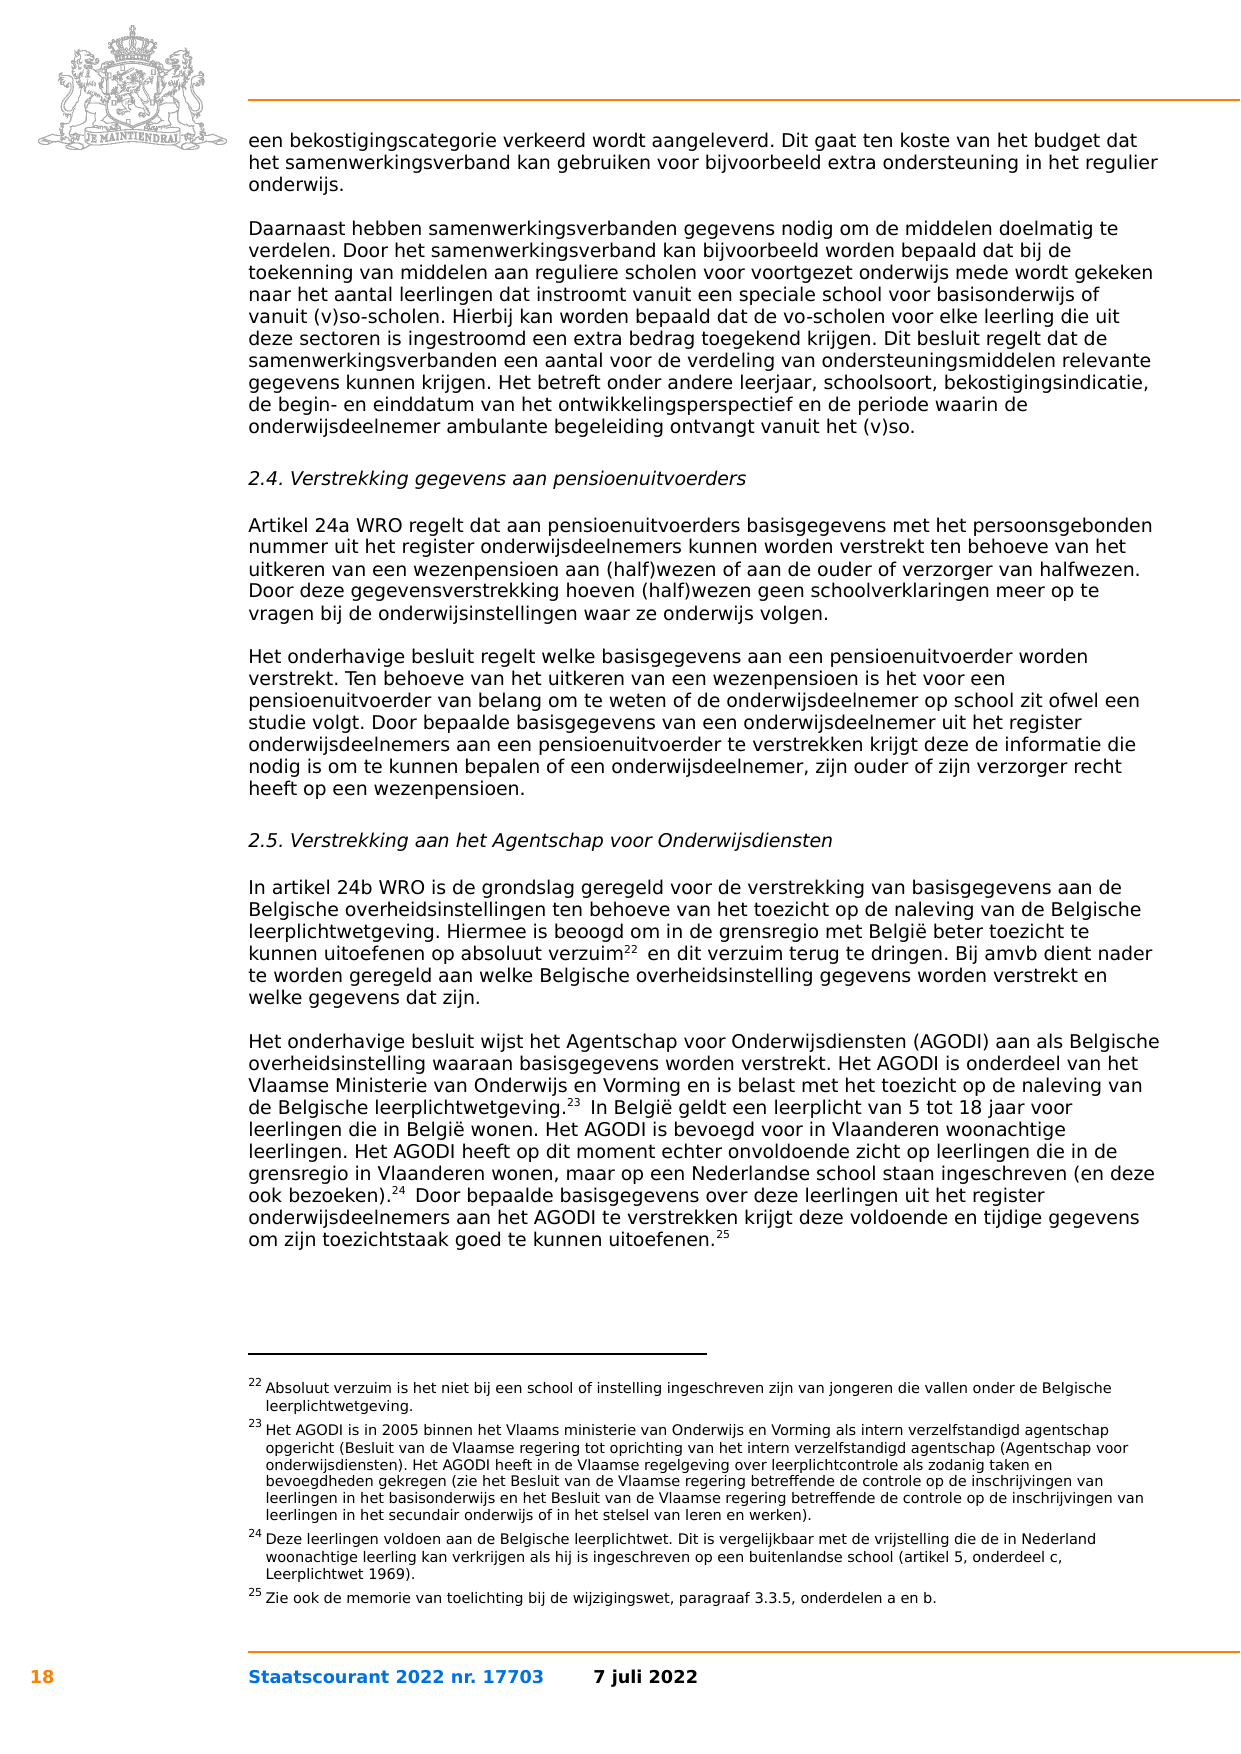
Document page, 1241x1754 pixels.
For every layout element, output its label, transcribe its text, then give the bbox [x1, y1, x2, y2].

text Artikel 24a WRO regelt dat aan pensioenuitvoerders basisgegevens met het persoonsgebonden nummer uit het register onderwijsdeelnemers kunnen worden verstrekt ten behoeve van het uitkeren van een wezenpensioen aan (half)wezen of aan de ouder of verzorger van halfwezen. Door deze gegevensverstrekking hoeven (half)wezen geen schoolverklaringen meer op te vragen bij de onderwijsinstellingen waar ze onderwijs volgen. [248, 514, 1163, 624]
text Het AGODI is in 2005 binnen het Vlaams ministerie van Onderwijs en Vorming als intern verzelfstandigd agentschap opgericht (Besluit van de Vlaamse regering tot oprichting van het intern verzelfstandigd agentschap (Agentschap voor onderwijsdiensten). Het AGODI heeft in de Vlaamse regelgeving over leerplichtcontrole als zodanig taken en bevoegdheden gekregen (zie het Besluit van de Vlaamse regering betreffende de controle op de inschrijvingen van leerlingen in het basisonderwijs en het Besluit van de Vlaamse regering betreffende de controle op de inschrijvingen van leerlingen in het secundair onderwijs of in het stelsel van leren en werken). [248, 1418, 1163, 1524]
text Zie ook de memorie van toelichting bij de wijzigingswet, paragraaf 3.3.5, onderdelen a en b. [248, 1586, 1163, 1608]
subtitle 2.4. Verstrekking gegevens aan pensioenuitvoerders [248, 467, 1163, 489]
picture [38, 25, 227, 150]
subtitle 2.5. Verstrekking aan het Agentschap voor Onderwijsdiensten [248, 830, 1163, 852]
text In artikel 24b WRO is de grondslag geregeld voor de verstrekking van basisgegevens aan de Belgische overheidsinstellingen ten behoeve van het toezicht op de naleving van de Belgische leerplichtwetgeving. Hiermee is beoogd om in de grensregio met België beter toezicht te kunnen uitoefenen op absoluut verzuim en dit verzuim terug te dringen. Bij amvb dient nader te worden geregeld aan welke Belgische overheidsinstelling gegevens worden verstrekt en welke gegevens dat zijn. [248, 877, 1163, 1009]
text Deze leerlingen voldoen aan de Belgische leerplichtwet. Dit is vergelijkbaar met de vrijstelling die de in Nederland woonachtige leerling kan verkrijgen als hij is ingeschreven op een buitenlandse school (artikel 5, onderdeel c, Leerplichtwet 1969). [248, 1527, 1163, 1583]
text Het onderhavige besluit wijst het Agentschap voor Onderwijsdiensten (AGODI) aan als Belgische overheidsinstelling waaraan basisgegevens worden verstrekt. Het AGODI is onderdeel van het Vlaamse Ministerie van Onderwijs en Vorming en is belast met het toezicht op de naleving van de Belgische leerplichtwetgeving. In België geldt een leerplicht van 5 tot 18 jaar voor leerlingen die in België wonen. Het AGODI is bevoegd voor in Vlaanderen woonachtige leerlingen. Het AGODI heeft op dit moment echter onvoldoende zicht op leerlingen die in de grensregio in Vlaanderen wonen, maar op een Nederlandse school staan ingeschreven (en deze ook bezoeken). Door bepaalde basisgegevens over deze leerlingen uit het register onderwijsdeelnemers aan het AGODI te verstrekken krijgt deze voldoende en tijdige gegevens om zijn toezichtstaak goed te kunnen uitoefenen. [248, 1031, 1163, 1251]
text Absoluut verzuim is het niet bij een school of instelling ingeschreven zijn van jongeren die vallen onder de Belgische leerplichtwetgeving. [248, 1376, 1163, 1415]
text een bekostigingscategorie verkeerd wordt aangeleverd. Dit gaat ten koste van het budget dat het samenwerkingsverband kan gebruiken voor bijvoorbeeld extra ondersteuning in het regulier onderwijs. [248, 130, 1163, 196]
text Daarnaast hebben samenwerkingsverbanden gegevens nodig om de middelen doelmatig te verdelen. Door het samenwerkingsverband kan bijvoorbeeld worden bepaald dat bij de toekenning van middelen aan reguliere scholen voor voortgezet onderwijs mede wordt gekeken naar het aantal leerlingen dat instroomt vanuit een speciale school voor basisonderwijs of vanuit (v)so-scholen. Hierbij kan worden bepaald dat de vo-scholen voor elke leerling die uit deze sectoren is ingestroomd een extra bedrag toegekend krijgen. Dit besluit regelt dat de samenwerkingsverbanden een aantal voor de verdeling van ondersteuningsmiddelen relevante gegevens kunnen krijgen. Het betreft onder andere leerjaar, schoolsoort, bekostigingsindicatie, de begin- en einddatum van het ontwikkelingsperspectief en de periode waarin de onderwijsdeelnemer ambulante begeleiding ontvangt vanuit het (v)so. [248, 218, 1163, 437]
text Het onderhavige besluit regelt welke basisgegevens aan een pensioenuitvoerder worden verstrekt. Ten behoeve van het uitkeren van een wezenpensioen is het voor een pensioenuitvoerder van belang om te weten of de onderwijsdeelnemer op school zit ofwel een studie volgt. Door bepaalde basisgegevens van een onderwijsdeelnemer uit het register onderwijsdeelnemers aan een pensioenuitvoerder te verstrekken krijgt deze de informatie die nodig is om te kunnen bepalen of een onderwijsdeelnemer, zijn ouder of zijn verzorger recht heeft op een wezenpensioen. [248, 646, 1163, 800]
